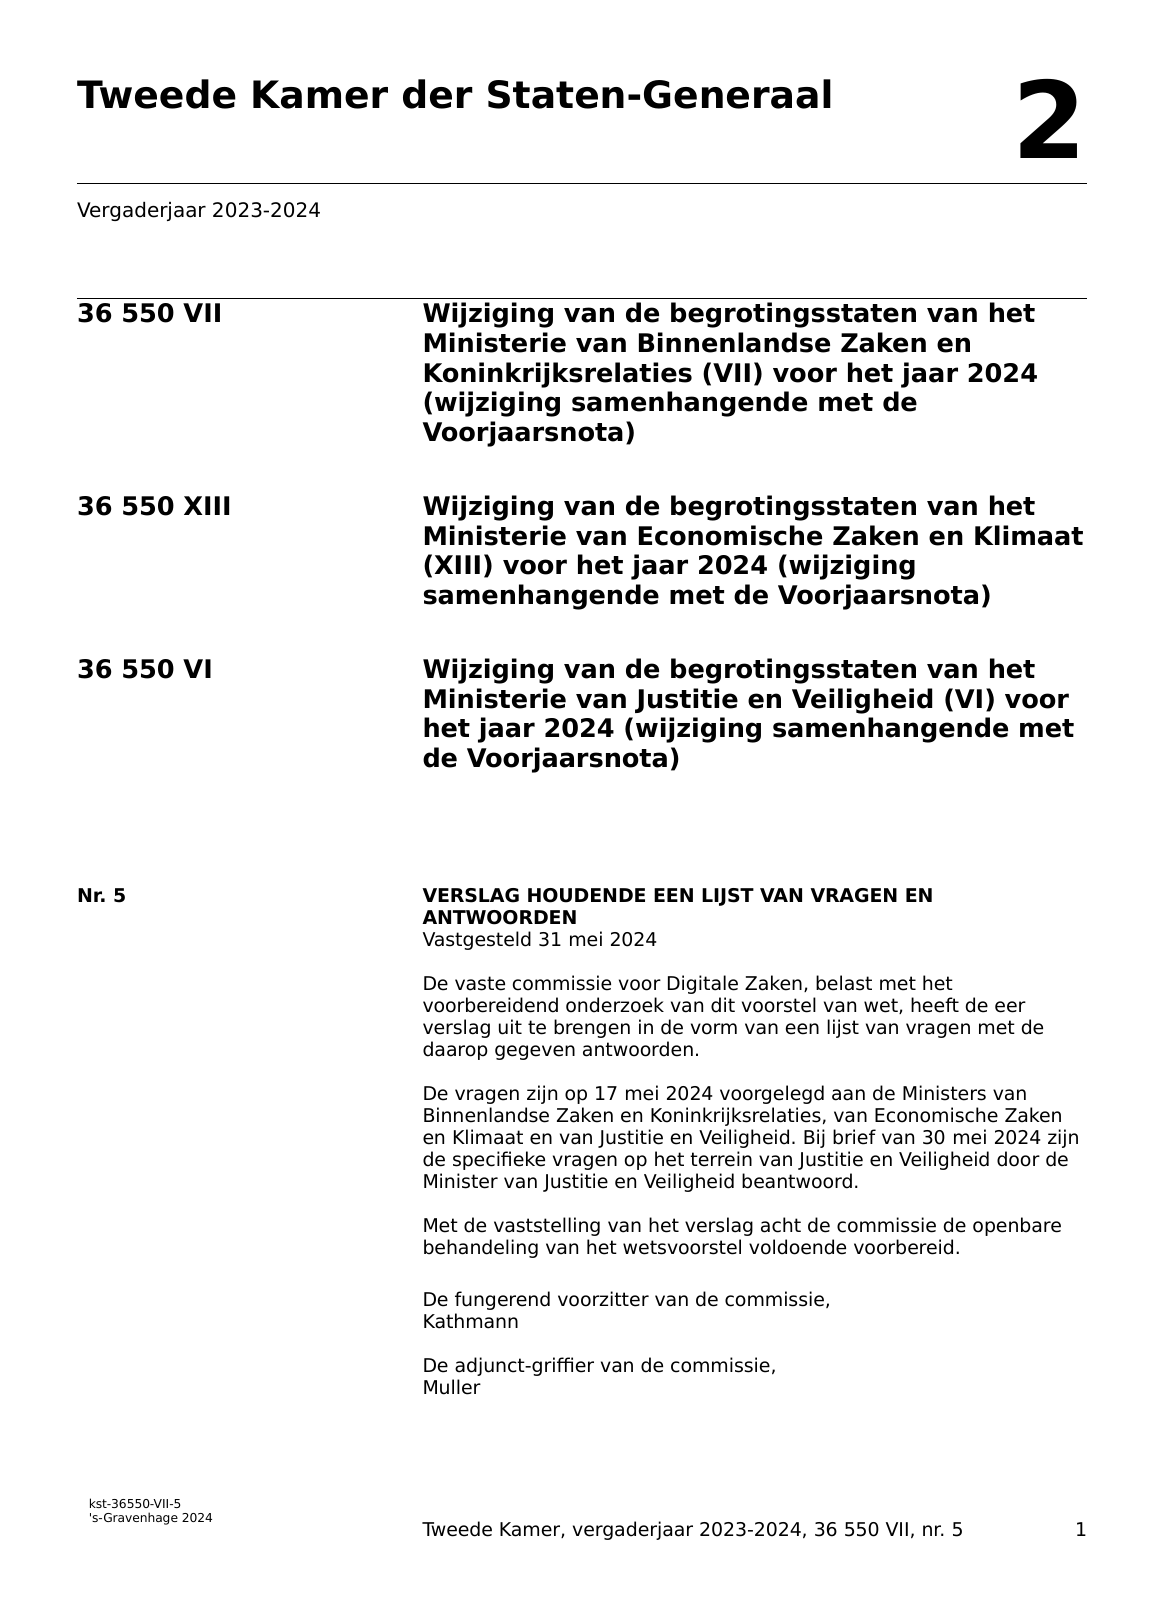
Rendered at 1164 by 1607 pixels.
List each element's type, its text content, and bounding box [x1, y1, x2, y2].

table_header Tweede Kamer der Staten-Generaal [77, 59, 886, 183]
subtitle 36 550 XIII Wijziging van de begrotingsstaten van het Ministerie van Economische Zaken en Klimaat (XIII) voor het jaar 2024 (wijziging samenhangende met de Voorjaarsnota) [77, 492, 1087, 611]
text De vragen zijn op 17 mei 2024 voorgelegd aan de Ministers van Binnenlandse Zaken en Koninkrijksrelaties, van Economische Zaken en Klimaat en van Justitie en Veiligheid. Bij brief van 30 mei 2024 zijn de specifieke vragen op het terrein van Justitie en Veiligheid door de Minister van Justitie en Veiligheid beantwoord. [422, 1083, 1087, 1193]
text Met de vaststelling van het verslag acht de commissie de openbare behandeling van het wetsvoorstel voldoende voorbereid. [422, 1215, 1087, 1259]
text kst-36550-VII-5 [88, 1497, 323, 1511]
table_cell Vergaderjaar 2023-2024 [77, 184, 1087, 298]
text De adjunct-griffier van de commissie, Muller [422, 1355, 1087, 1399]
text Vastgesteld 31 mei 2024 [422, 929, 1087, 951]
text De fungerend voorzitter van de commissie, Kathmann [422, 1289, 1087, 1333]
text 's-Gravenhage 2024 [88, 1511, 323, 1525]
subtitle 36 550 VI Wijziging van de begrotingsstaten van het Ministerie van Justitie en Veiligheid (VI) voor het jaar 2024 (wijziging samenhangende met de Voorjaarsnota) [77, 655, 1087, 774]
subtitle Nr. 5 VERSLAG HOUDENDE EEN LIJST VAN VRAGEN EN ANTWOORDEN [77, 885, 1087, 929]
subtitle 36 550 VII Wijziging van de begrotingsstaten van het Ministerie van Binnenlandse Zaken en Koninkrijksrelaties (VII) voor het jaar 2024 (wijziging samenhangende met de Voorjaarsnota) [77, 299, 1087, 447]
text De vaste commissie voor Digitale Zaken, belast met het voorbereidend onderzoek van dit voorstel van wet, heeft de eer verslag uit te brengen in de vorm van een lijst van vragen met de daarop gegeven antwoorden. [422, 973, 1087, 1061]
table_header 2 [886, 59, 1087, 183]
